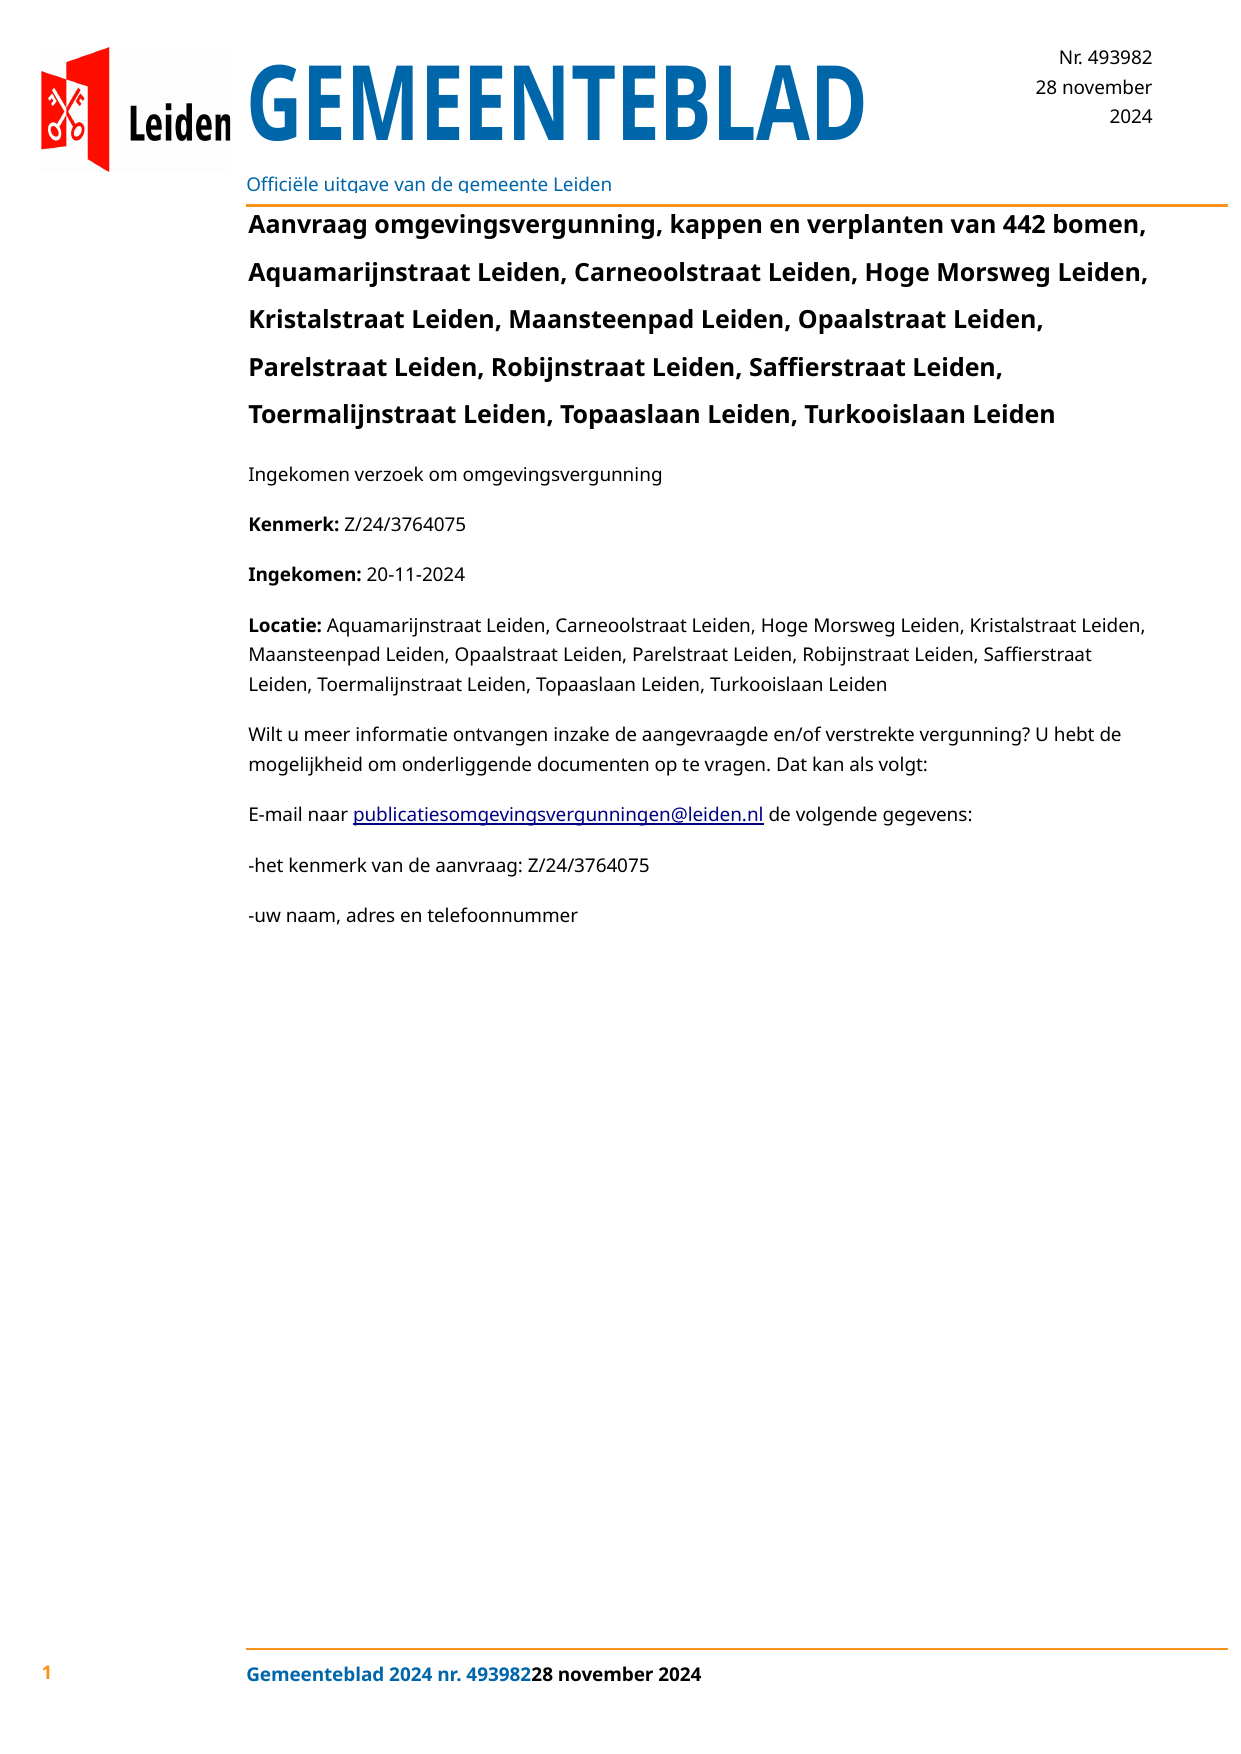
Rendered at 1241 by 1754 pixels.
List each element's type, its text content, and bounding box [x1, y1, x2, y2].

text -het kenmerk van de aanvraag: Z/24/3764075 [248, 852, 1152, 878]
text -uw naam, adres en telefoonnummer [248, 902, 1152, 928]
text Ingekomen: 20-11-2024 [248, 562, 1152, 587]
text E-mail naar publicatiesomgevingsvergunningen@leiden.nl de volgende gegevens: [248, 802, 1152, 827]
picture [41, 47, 231, 172]
text Wilt u meer informatie ontvangen inzake de aangevraagde en/of verstrekte vergunning? U hebt de mogelijkheid om onderliggende documenten op te vragen. Dat kan als volgt: [248, 722, 1152, 777]
text Ingekomen verzoek om omgevingsvergunning [248, 461, 1152, 486]
text Aanvraag omgevingsvergunning, kappen en verplanten van 442 bomen, Aquamarijnstraat Leiden, Carneoolstraat Leiden, Hoge Morsweg Leiden, Kristalstraat Leiden, Maansteenpad Leiden, Opaalstraat Leiden, Parelstraat Leiden, Robijnstraat Leiden, Saffierstraat Leiden, Toermalijnstraat Leiden, Topaaslaan Leiden, Turkooislaan Leiden [248, 207, 1152, 431]
text Locatie: Aquamarijnstraat Leiden, Carneoolstraat Leiden, Hoge Morsweg Leiden, Kristalstraat Leiden, Maansteenpad Leiden, Opaalstraat Leiden, Parelstraat Leiden, Robijnstraat Leiden, Saffierstraat Leiden, Toermalijnstraat Leiden, Topaaslaan Leiden, Turkooislaan Leiden [248, 612, 1152, 697]
text Kenmerk: Z/24/3764075 [248, 511, 1152, 537]
